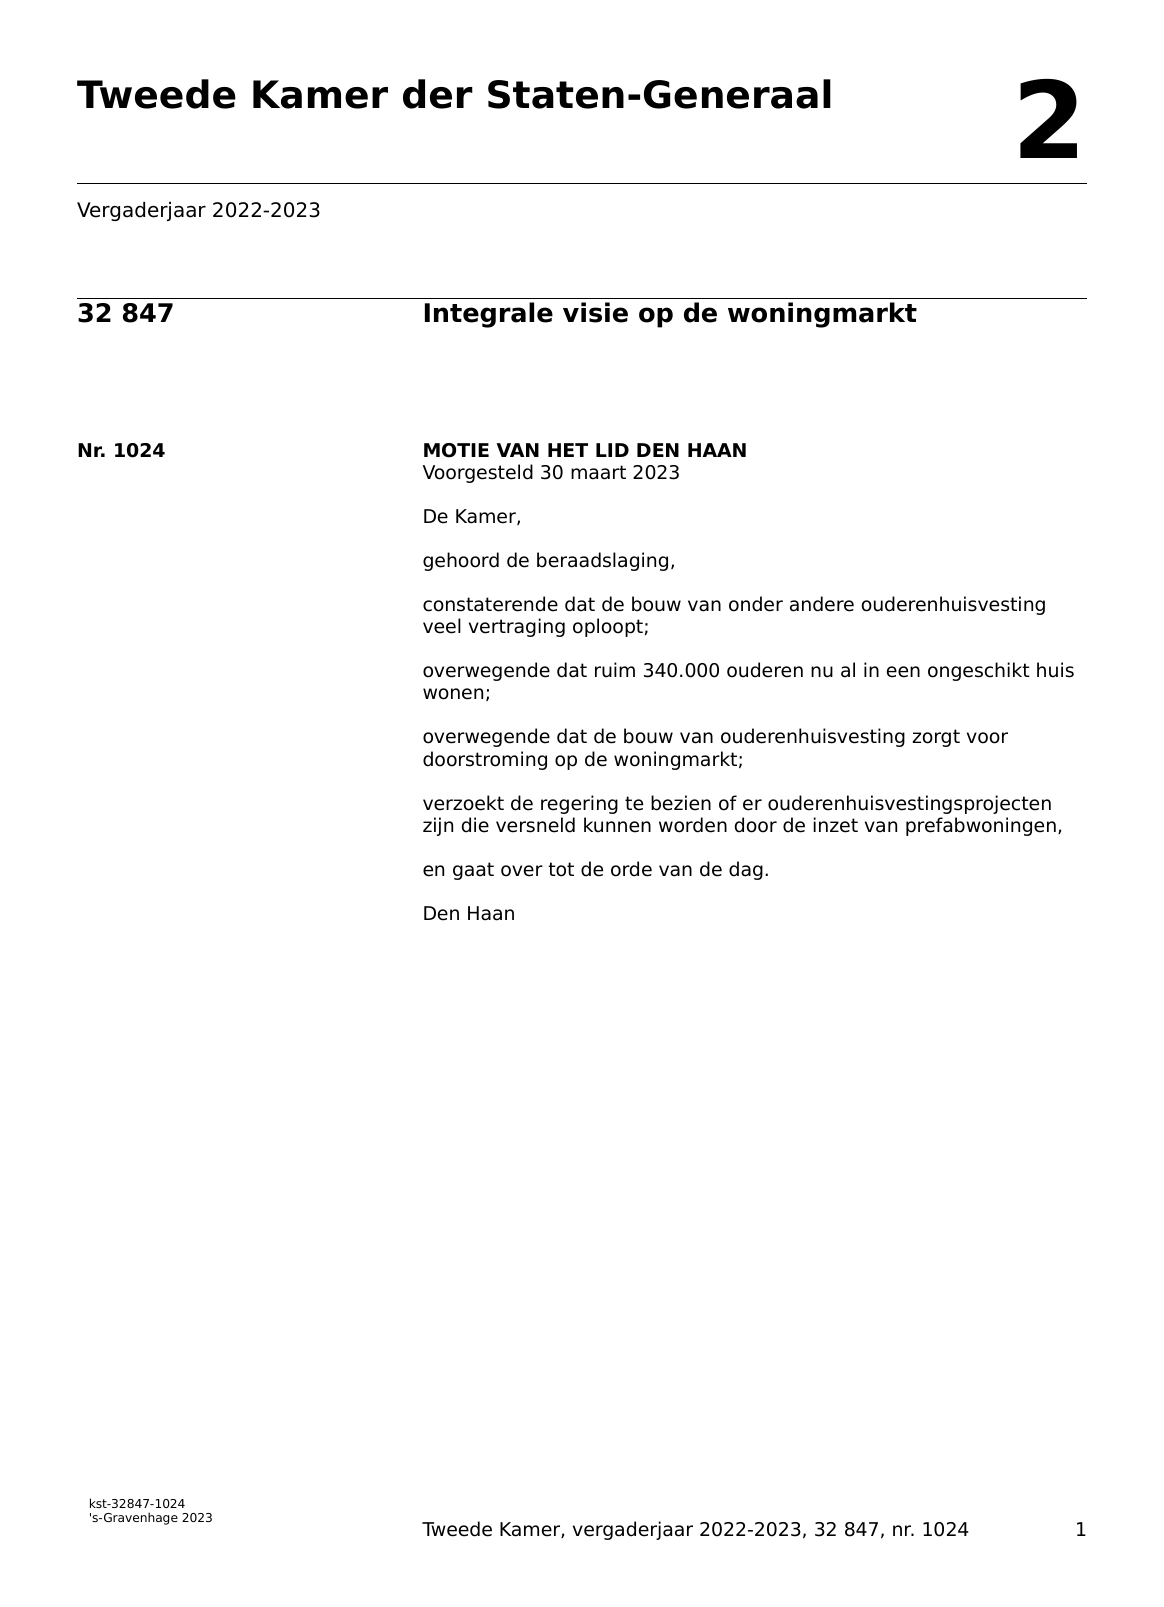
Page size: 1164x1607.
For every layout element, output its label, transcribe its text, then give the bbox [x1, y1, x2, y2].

text overwegende dat de bouw van ouderenhuisvesting zorgt voor doorstroming op de woningmarkt; [422, 726, 1087, 770]
table_header Tweede Kamer der Staten-Generaal [77, 59, 886, 183]
text constaterende dat de bouw van onder andere ouderenhuisvesting veel vertraging oploopt; [422, 594, 1087, 638]
table_cell Vergaderjaar 2022-2023 [77, 184, 1087, 298]
text Den Haan [422, 903, 1087, 925]
text Voorgesteld 30 maart 2023 [422, 462, 1087, 484]
text verzoekt de regering te bezien of er ouderenhuisvestingsprojecten zijn die versneld kunnen worden door de inzet van prefabwoningen, [422, 793, 1087, 837]
subtitle 32 847 Integrale visie op de woningmarkt [77, 299, 1087, 329]
text kst-32847-1024 [88, 1497, 323, 1511]
table_header 2 [886, 59, 1087, 183]
text en gaat over tot de orde van de dag. [422, 859, 1087, 881]
text gehoord de beraadslaging, [422, 550, 1087, 572]
text 's-Gravenhage 2023 [88, 1511, 323, 1525]
text overwegende dat ruim 340.000 ouderen nu al in een ongeschikt huis wonen; [422, 660, 1087, 704]
subtitle Nr. 1024 MOTIE VAN HET LID DEN HAAN [77, 440, 1087, 462]
text De Kamer, [422, 506, 1087, 528]
